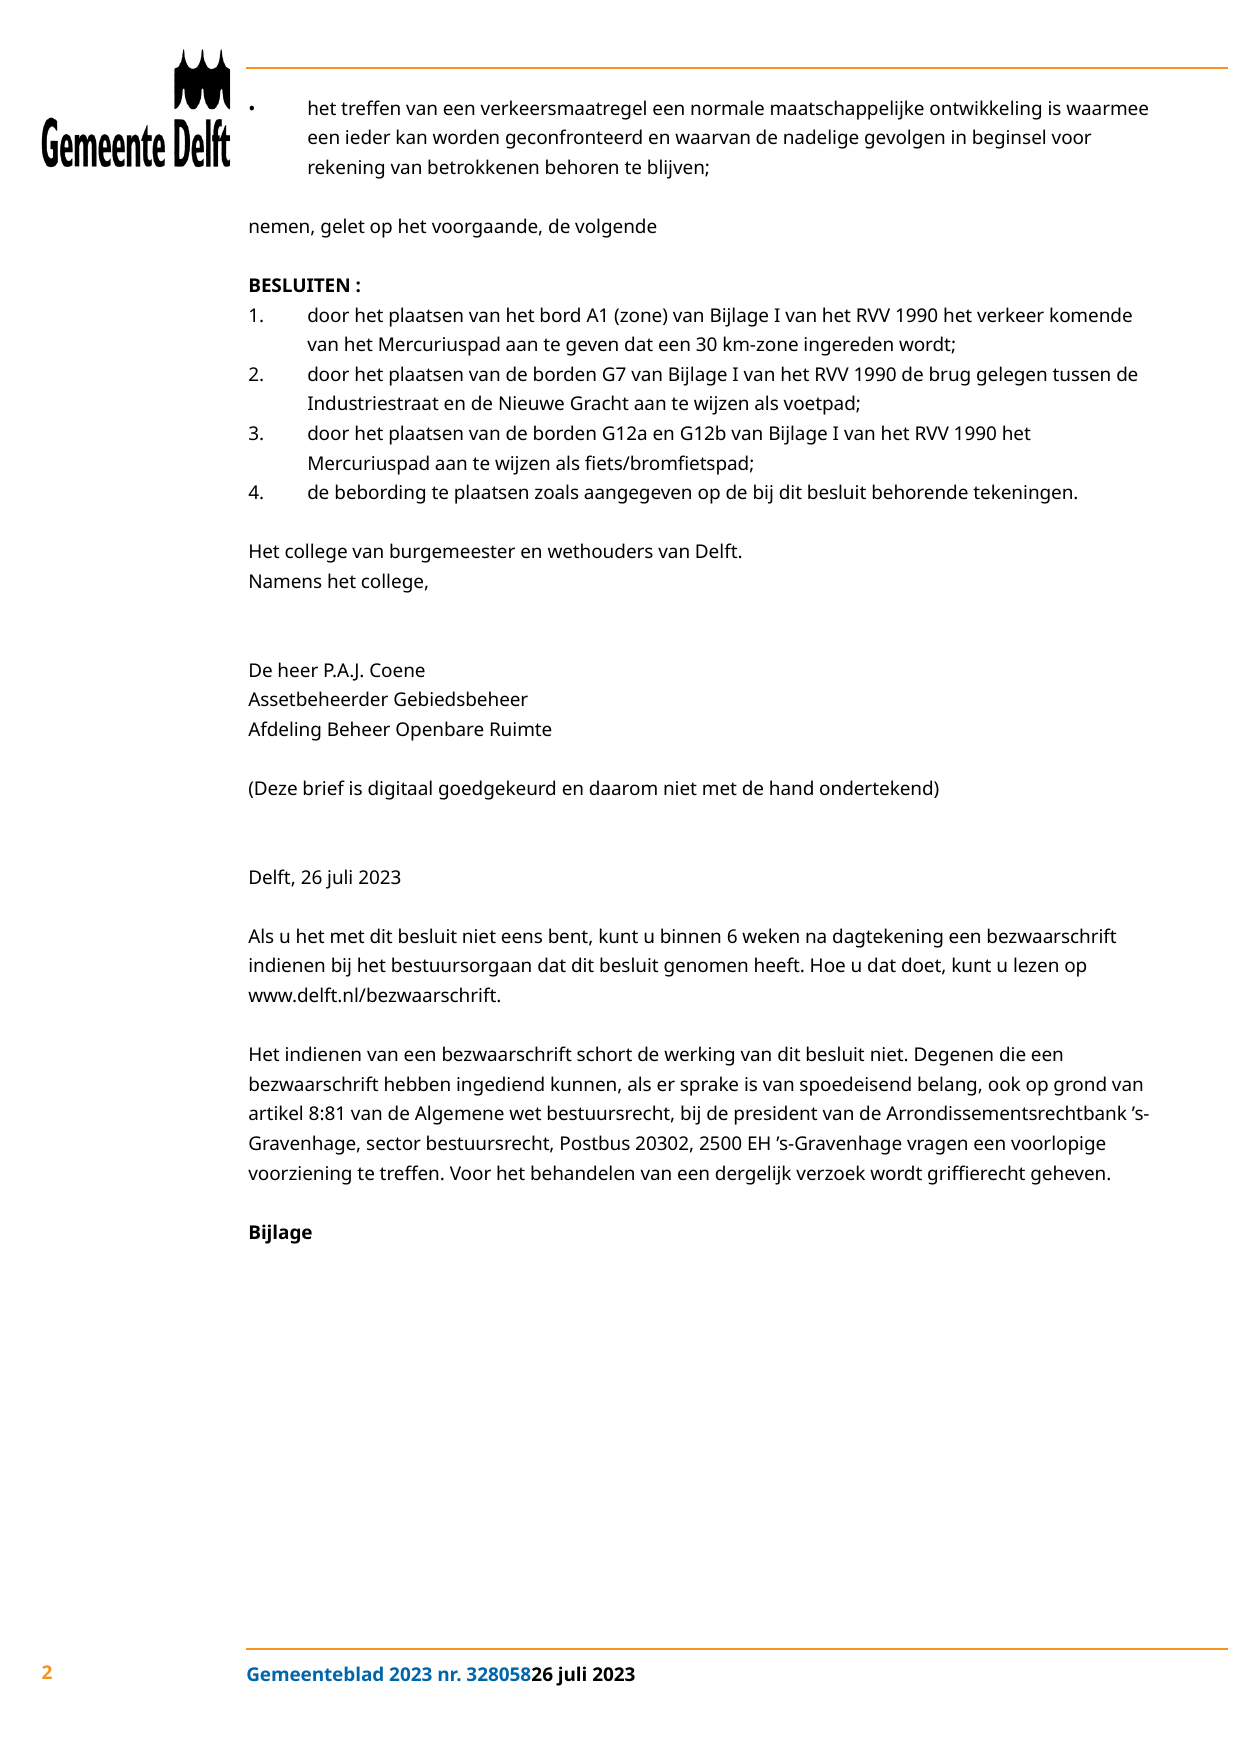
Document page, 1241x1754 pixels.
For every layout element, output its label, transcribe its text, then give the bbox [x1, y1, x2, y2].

text (Deze brief is digitaal goedgekeurd en daarom niet met de hand ondertekend) [248, 775, 1152, 801]
text Als u het met dit besluit niet eens bent, kunt u binnen 6 weken na dagtekening een bezwaarschrift indienen bij het bestuursorgaan dat dit besluit genomen heeft. Hoe u dat doet, kunt u lezen op www.delft.nl/bezwaarschrift. [248, 923, 1152, 1008]
text Het college van burgemeester en wethouders van Delft. [248, 538, 1152, 564]
text Bijlage [248, 1219, 1152, 1245]
list door het plaatsen van de borden G7 van Bijlage I van het RVV 1990 de brug gelegen tussen de Industriestraat en de Nieuwe Gracht aan te wijzen als voetpad; [248, 361, 1152, 416]
picture [41, 47, 231, 172]
list de bebording te plaatsen zoals aangegeven op de bij dit besluit behorende tekeningen. [248, 479, 1152, 505]
list door het plaatsen van de borden G12a en G12b van Bijlage I van het RVV 1990 het Mercuriuspad aan te wijzen als fiets/bromfietspad; [248, 420, 1152, 476]
text Afdeling Beheer Openbare Ruimte [248, 716, 1152, 742]
text Assetbeheerder Gebiedsbeheer [248, 686, 1152, 712]
text Delft, 26 juli 2023 [248, 864, 1152, 890]
text nemen, gelet op het voorgaande, de volgende [248, 213, 1152, 239]
text Namens het college, [248, 568, 1152, 594]
list door het plaatsen van het bord A1 (zone) van Bijlage I van het RVV 1990 het verkeer komende van het Mercuriuspad aan te geven dat een 30 km-zone ingereden wordt; [248, 302, 1152, 357]
text BESLUITEN : [248, 272, 1152, 298]
text Het indienen van een bezwaarschrift schort de werking van dit besluit niet. Degenen die een bezwaarschrift hebben ingediend kunnen, als er sprake is van spoedeisend belang, ook op grond van artikel 8:81 van de Algemene wet bestuursrecht, bij de president van de Arrondissementsrechtbank ’s-Gravenhage, sector bestuursrecht, Postbus 20302, 2500 EH ’s-Gravenhage vragen een voorlopige voorziening te treffen. Voor het behandelen van een dergelijk verzoek wordt griffierecht geheven. [248, 1041, 1152, 1186]
list het treffen van een verkeersmaatregel een normale maatschappelijke ontwikkeling is waarmee een ieder kan worden geconfronteerd en waarvan de nadelige gevolgen in beginsel voor rekening van betrokkenen behoren te blijven; [248, 95, 1152, 180]
text De heer P.A.J. Coene [248, 657, 1152, 683]
